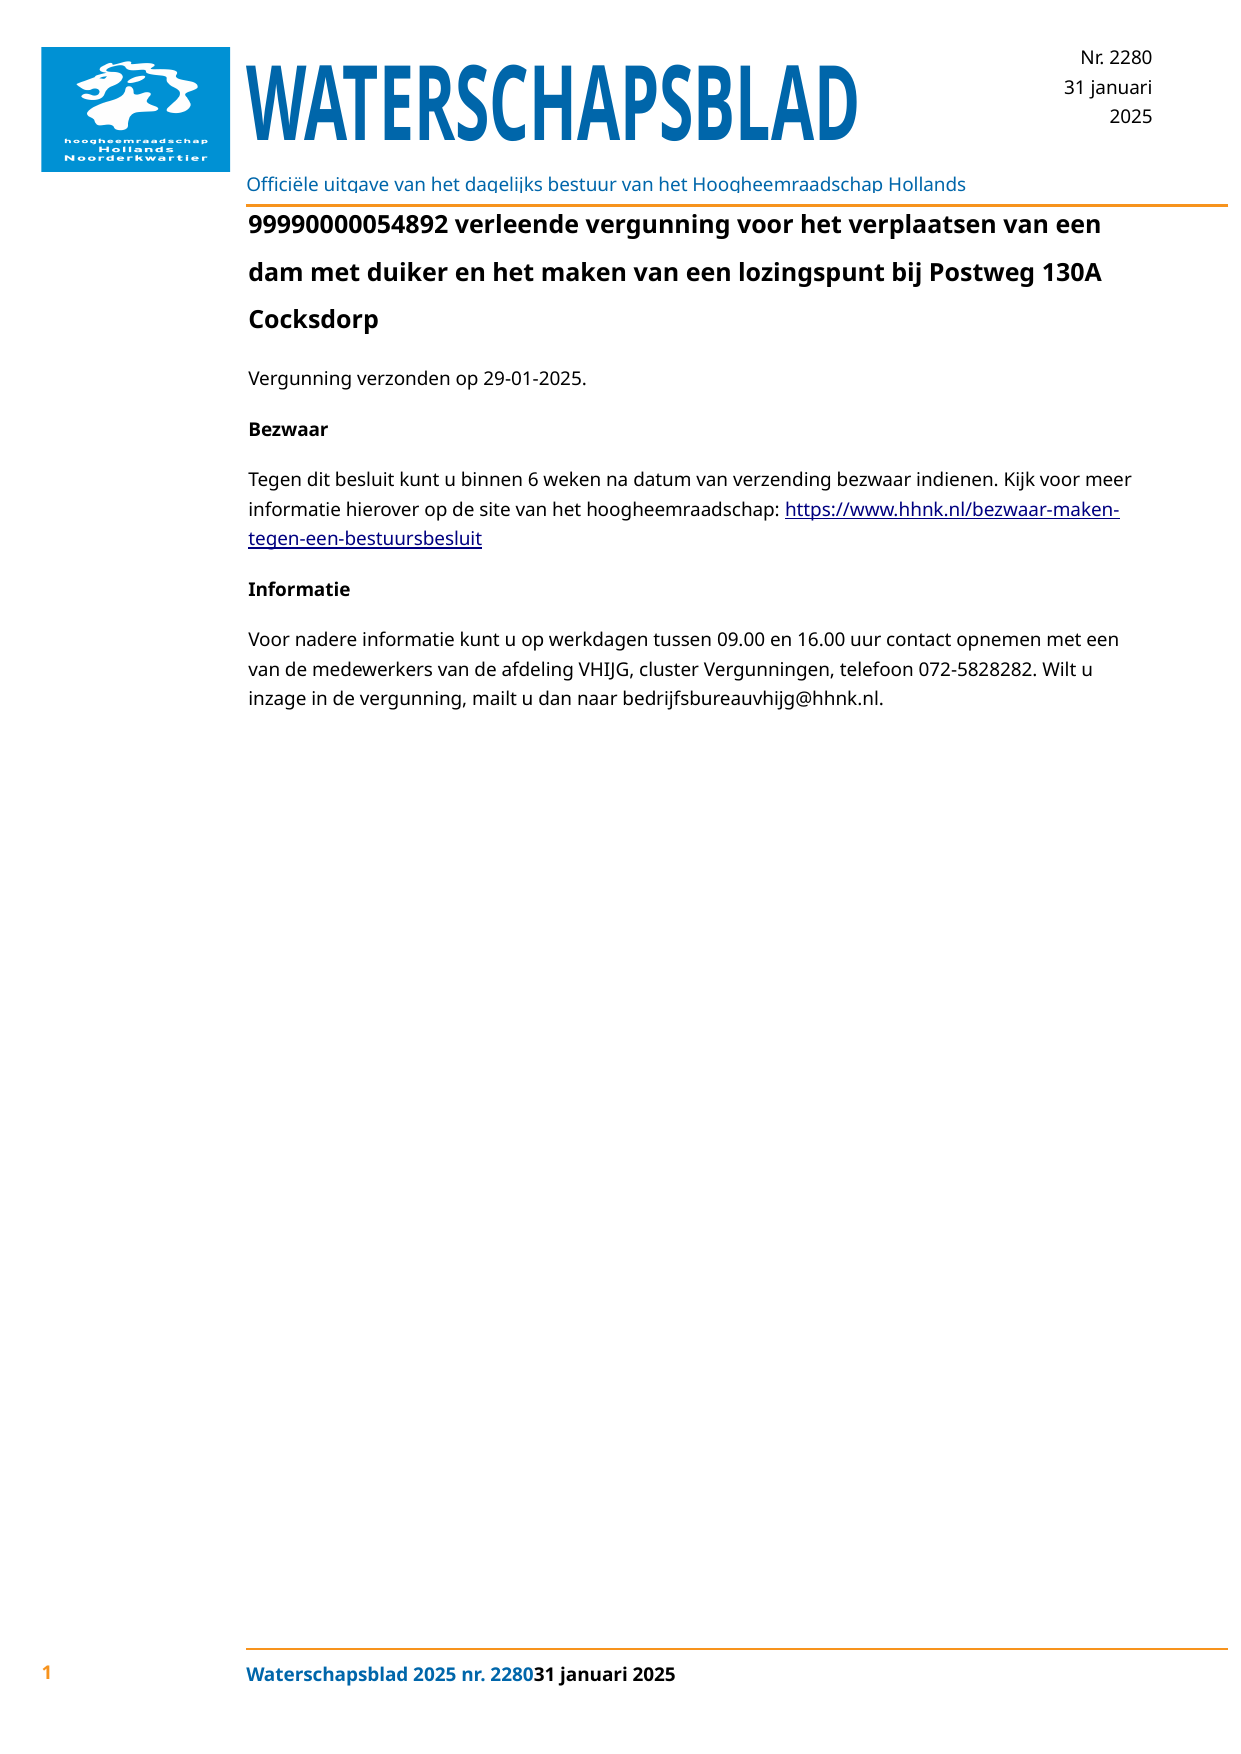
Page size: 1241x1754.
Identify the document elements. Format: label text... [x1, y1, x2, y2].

picture [88, 87, 157, 130]
text Vergunning verzonden op 29-01-2025. [248, 366, 1152, 391]
text Bezwaar [248, 416, 1152, 442]
text 99990000054892 verleende vergunning voor het verplaatsen van een dam met duiker en het maken van een lozingspunt bij Postweg 130A Cocksdorp [248, 207, 1152, 336]
text Voor nadere informatie kunt u op werkdagen tussen 09.00 en 16.00 uur contact opnemen met een van de medewerkers van de afdeling VHIJG, cluster Vergunningen, telefoon 072-5828282. Wilt u inzage in de vergunning, mailt u dan naar bedrijfsbureauvhijg@hhnk.nl. [248, 626, 1152, 711]
text Informatie [248, 576, 1152, 602]
picture [78, 64, 122, 99]
text Tegen dit besluit kunt u binnen 6 weken na datum van verzending bezwaar indienen. Kijk voor meer informatie hierover op de site van het hoogheemraadschap: https://www.hhnk.nl/bezwaar-maken-tegen-een-bestuursbesluit [248, 466, 1152, 551]
picture [129, 76, 144, 82]
picture [118, 62, 197, 112]
